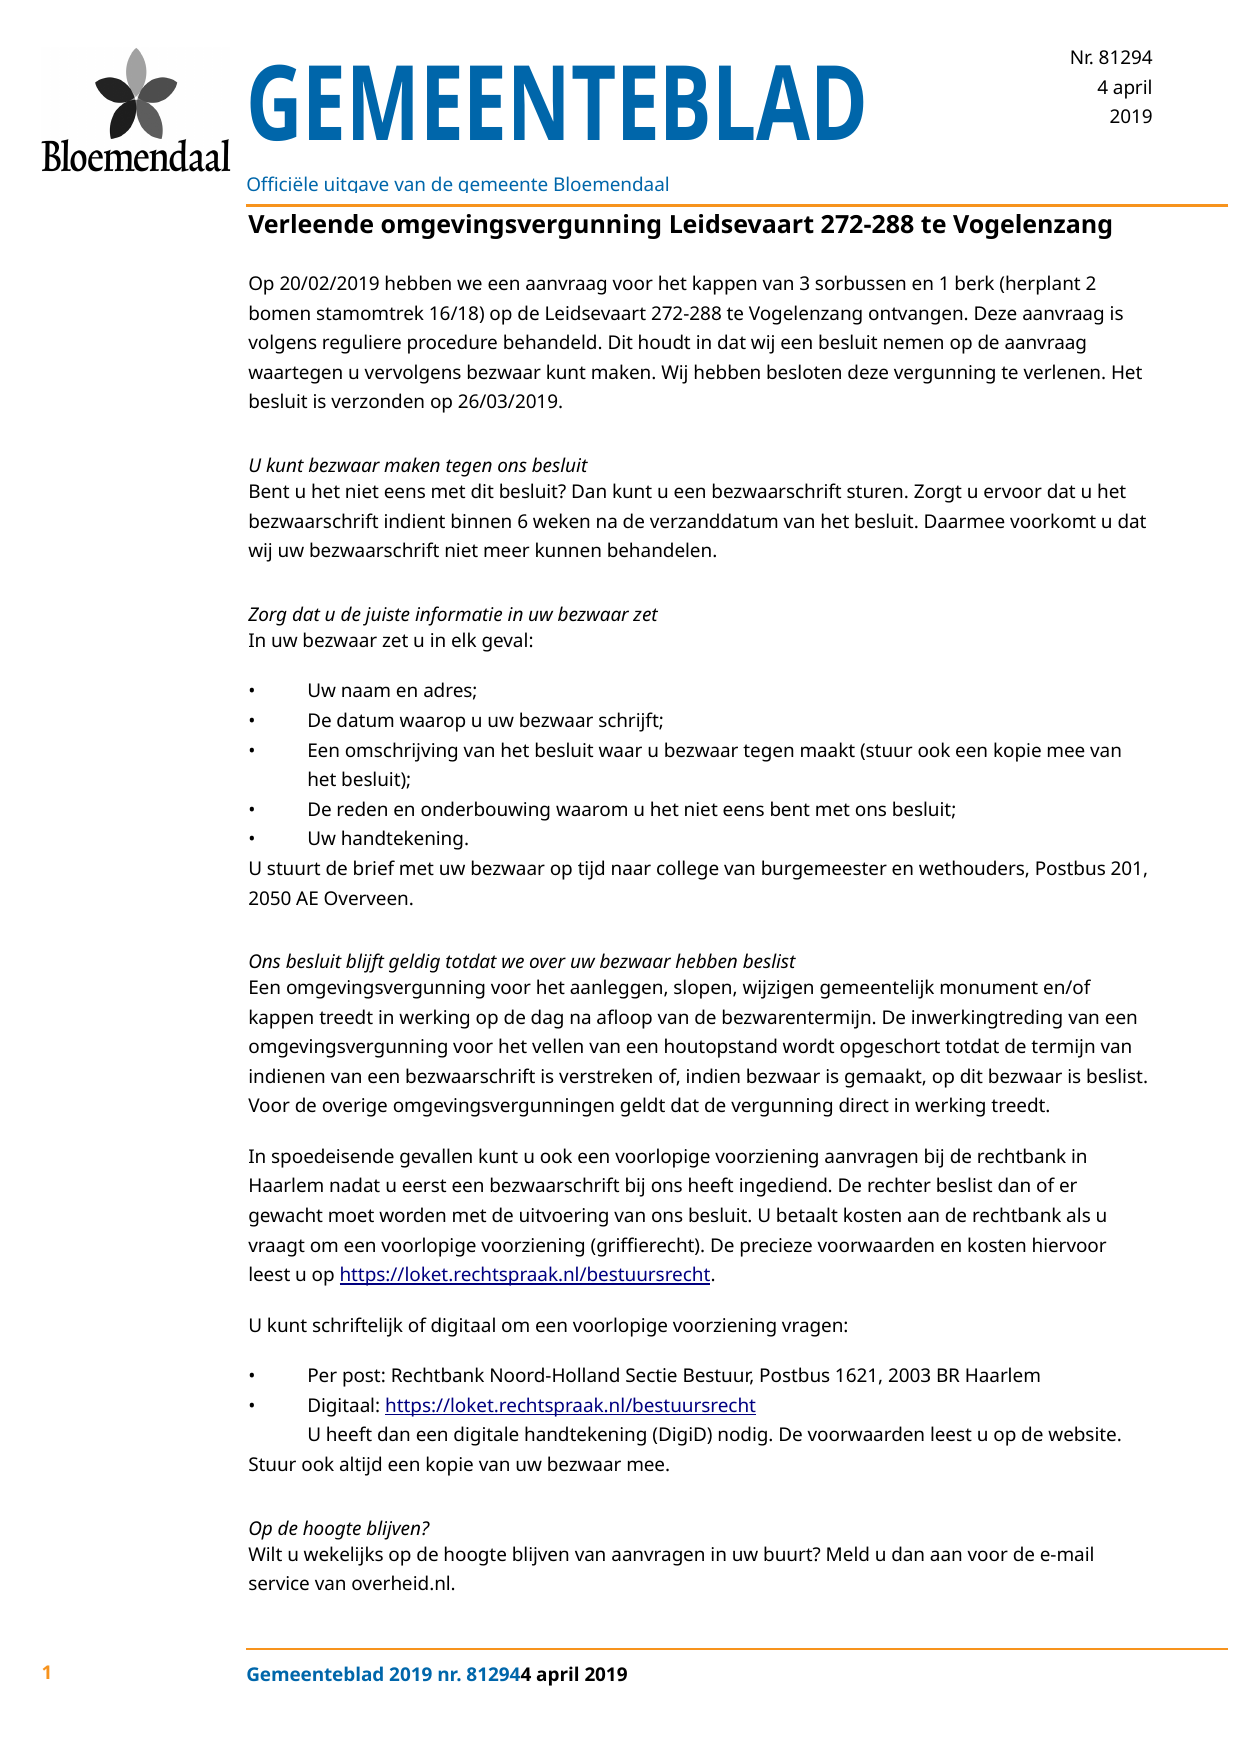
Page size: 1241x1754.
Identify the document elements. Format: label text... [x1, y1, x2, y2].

text U stuurt de brief met uw bezwaar op tijd naar college van burgemeester en wethouders, Postbus 201, 2050 AE Overveen. [248, 855, 1152, 910]
list Uw handtekening. [248, 826, 1152, 851]
text U kunt schriftelijk of digitaal om een voorlopige voorziening vragen: [248, 1312, 1152, 1338]
list De datum waarop u uw bezwaar schrijft; [248, 707, 1152, 733]
list Digitaal: https://loket.rechtspraak.nl/bestuursrecht [248, 1392, 1152, 1418]
list U heeft dan een digitale handtekening (DigiD) nodig. De voorwaarden leest u op de website. [248, 1421, 1152, 1447]
text Op 20/02/2019 hebben we een aanvraag voor het kappen van 3 sorbussen en 1 berk (herplant 2 bomen stamomtrek 16/18) op de Leidsevaart 272-288 te Vogelenzang ontvangen. Deze aanvraag is volgens reguliere procedure behandeld. Dit houdt in dat wij een besluit nemen op de aanvraag waartegen u vervolgens bezwaar kunt maken. Wij hebben besloten deze vergunning te verlenen. Het besluit is verzonden op 26/03/2019. [248, 270, 1152, 414]
text Verleende omgevingsvergunning Leidsevaart 272-288 te Vogelenzang [248, 207, 1152, 241]
list Een omschrijving van het besluit waar u bezwaar tegen maakt (stuur ook een kopie mee van het besluit); [248, 737, 1152, 792]
text Zorg dat u de juiste informatie in uw bezwaar zet [248, 601, 1152, 627]
text Stuur ook altijd een kopie van uw bezwaar mee. [248, 1451, 1152, 1477]
text Bent u het niet eens met dit besluit? Dan kunt u een bezwaarschrift sturen. Zorgt u ervoor dat u het bezwaarschrift indient binnen 6 weken na de verzanddatum van het besluit. Daarmee voorkomt u dat wij uw bezwaarschrift niet meer kunnen behandelen. [248, 478, 1152, 563]
picture [41, 47, 231, 172]
text In spoedeisende gevallen kunt u ook een voorlopige voorziening aanvragen bij de rechtbank in Haarlem nadat u eerst een bezwaarschrift bij ons heeft ingediend. De rechter beslist dan of er gewacht moet worden met de uitvoering van ons besluit. U betaalt kosten aan de rechtbank als u vraagt om een voorlopige voorziening (griffierecht). De precieze voorwaarden en kosten hiervoor leest u op https://loket.rechtspraak.nl/bestuursrecht. [248, 1143, 1152, 1287]
text Wilt u wekelijks op de hoogte blijven van aanvragen in uw buurt? Meld u dan aan voor de e-mail service van overheid.nl. [248, 1541, 1152, 1596]
list Per post: Rechtbank Noord-Holland Sectie Bestuur, Postbus 1621, 2003 BR Haarlem [248, 1362, 1152, 1388]
text Ons besluit blijft geldig totdat we over uw bezwaar hebben beslist [248, 949, 1152, 974]
text U kunt bezwaar maken tegen ons besluit [248, 453, 1152, 478]
text In uw bezwaar zet u in elk geval: [248, 627, 1152, 653]
text Op de hoogte blijven? [248, 1515, 1152, 1541]
text Een omgevingsvergunning voor het aanleggen, slopen, wijzigen gemeentelijk monument en/of kappen treedt in werking op de dag na afloop van de bezwarentermijn. De inwerkingtreding van een omgevingsvergunning voor het vellen van een houtopstand wordt opgeschort totdat de termijn van indienen van een bezwaarschrift is verstreken of, indien bezwaar is gemaakt, op dit bezwaar is beslist. Voor de overige omgevingsvergunningen geldt dat de vergunning direct in werking treedt. [248, 974, 1152, 1118]
list Uw naam en adres; [248, 678, 1152, 703]
list De reden en onderbouwing waarom u het niet eens bent met ons besluit; [248, 796, 1152, 822]
